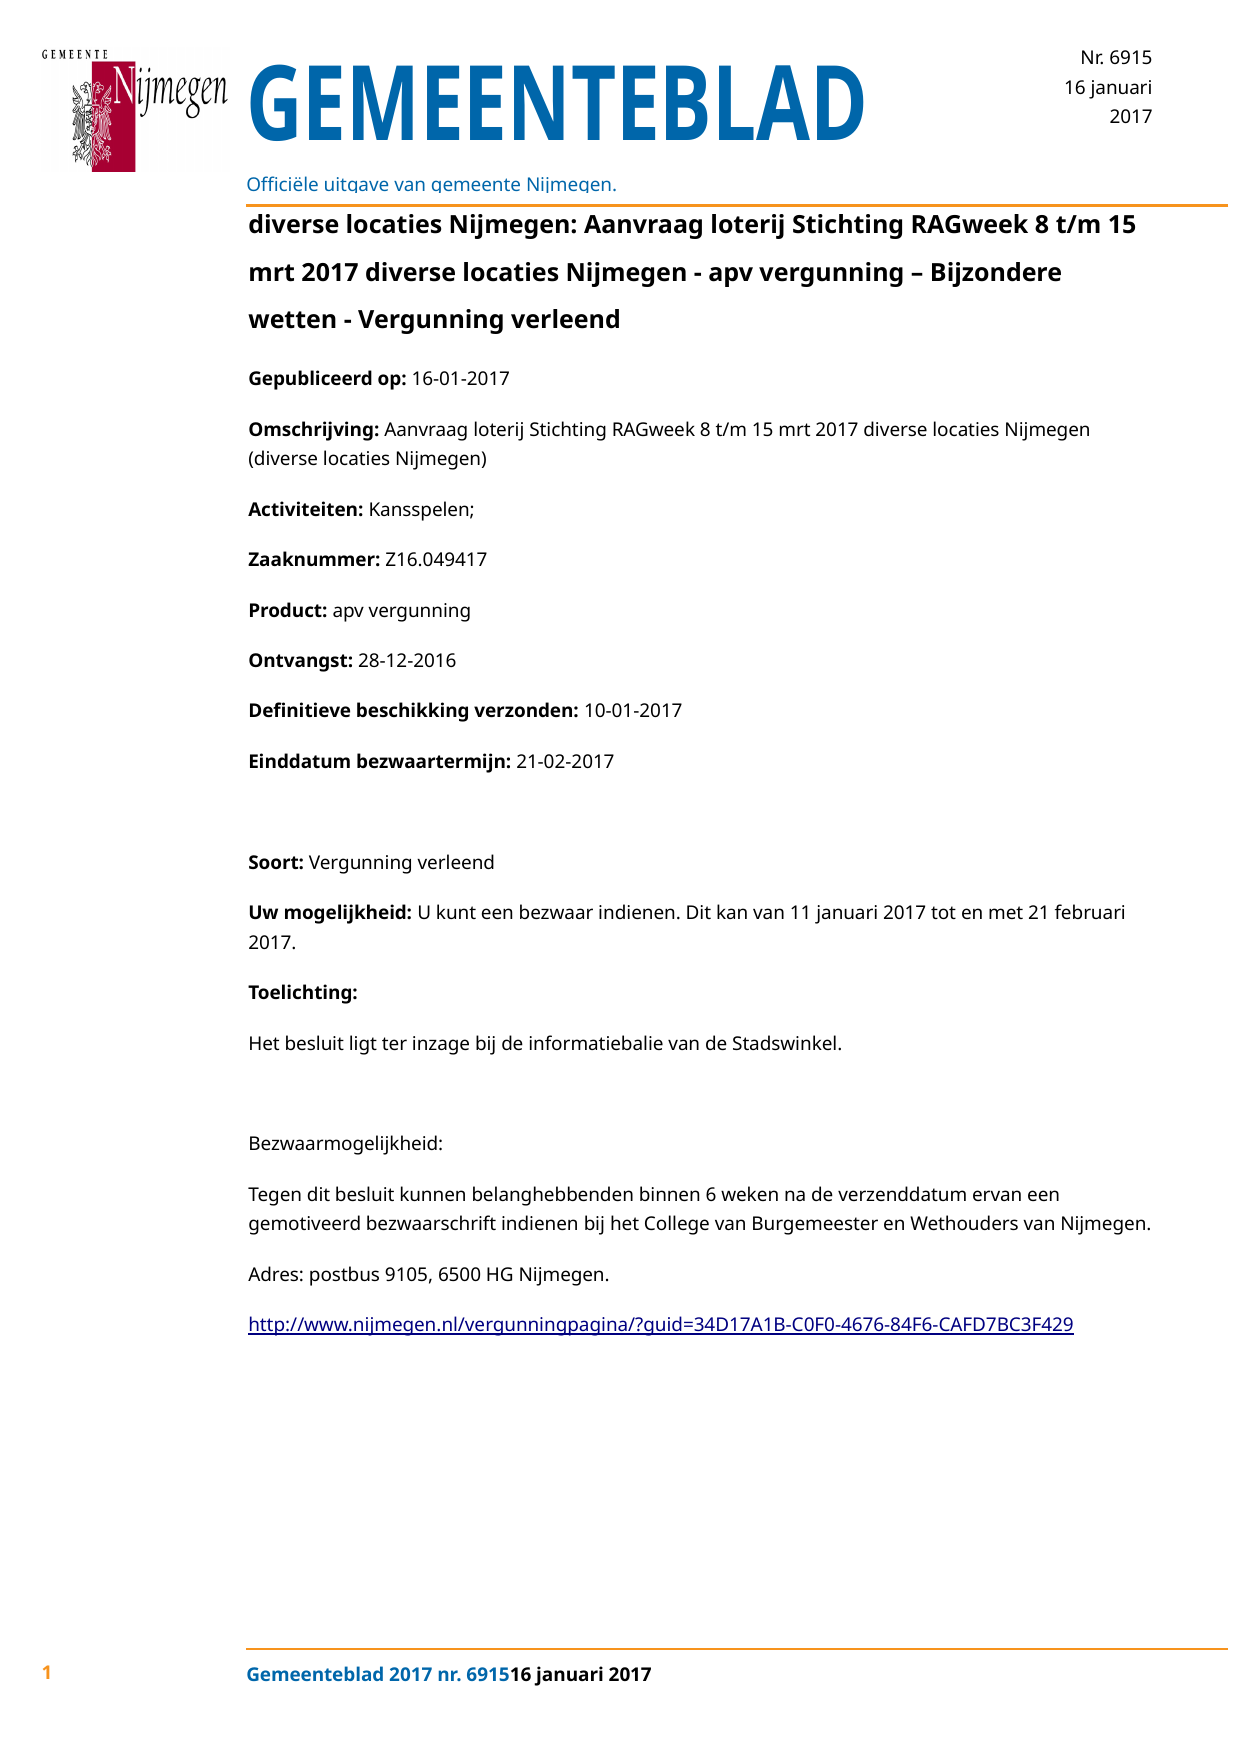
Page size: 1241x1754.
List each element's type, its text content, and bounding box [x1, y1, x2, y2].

text Ontvangst: 28-12-2016 [248, 647, 1152, 673]
text Bezwaarmogelijkheid: [248, 1131, 1152, 1156]
picture [41, 47, 231, 172]
text Toelichting: [248, 979, 1152, 1005]
text Omschrijving: Aanvraag loterij Stichting RAGweek 8 t/m 15 mrt 2017 diverse locaties Nijmegen (diverse locaties Nijmegen) [248, 416, 1152, 471]
text Tegen dit besluit kunnen belanghebbenden binnen 6 weken na de verzenddatum ervan een gemotiveerd bezwaarschrift indienen bij het College van Burgemeester en Wethouders van Nijmegen. [248, 1181, 1152, 1236]
text Definitieve beschikking verzonden: 10-01-2017 [248, 698, 1152, 723]
text Adres: postbus 9105, 6500 HG Nijmegen. [248, 1261, 1152, 1287]
text Activiteiten: Kansspelen; [248, 496, 1152, 522]
text Soort: Vergunning verleend [248, 849, 1152, 874]
text Gepubliceerd op: 16-01-2017 [248, 366, 1152, 391]
text Het besluit ligt ter inzage bij de informatiebalie van de Stadswinkel. [248, 1030, 1152, 1055]
text Zaaknummer: Z16.049417 [248, 546, 1152, 572]
text diverse locaties Nijmegen: Aanvraag loterij Stichting RAGweek 8 t/m 15 mrt 2017 diverse locaties Nijmegen - apv vergunning – Bijzondere wetten - Vergunning verleend [248, 207, 1152, 336]
text Uw mogelijkheid: U kunt een bezwaar indienen. Dit kan van 11 januari 2017 tot en met 21 februari 2017. [248, 899, 1152, 954]
text Product: apv vergunning [248, 597, 1152, 622]
text http://www.nijmegen.nl/vergunningpagina/?guid=34D17A1B-C0F0-4676-84F6-CAFD7BC3F429 [248, 1311, 1152, 1337]
text Einddatum bezwaartermijn: 21-02-2017 [248, 748, 1152, 774]
